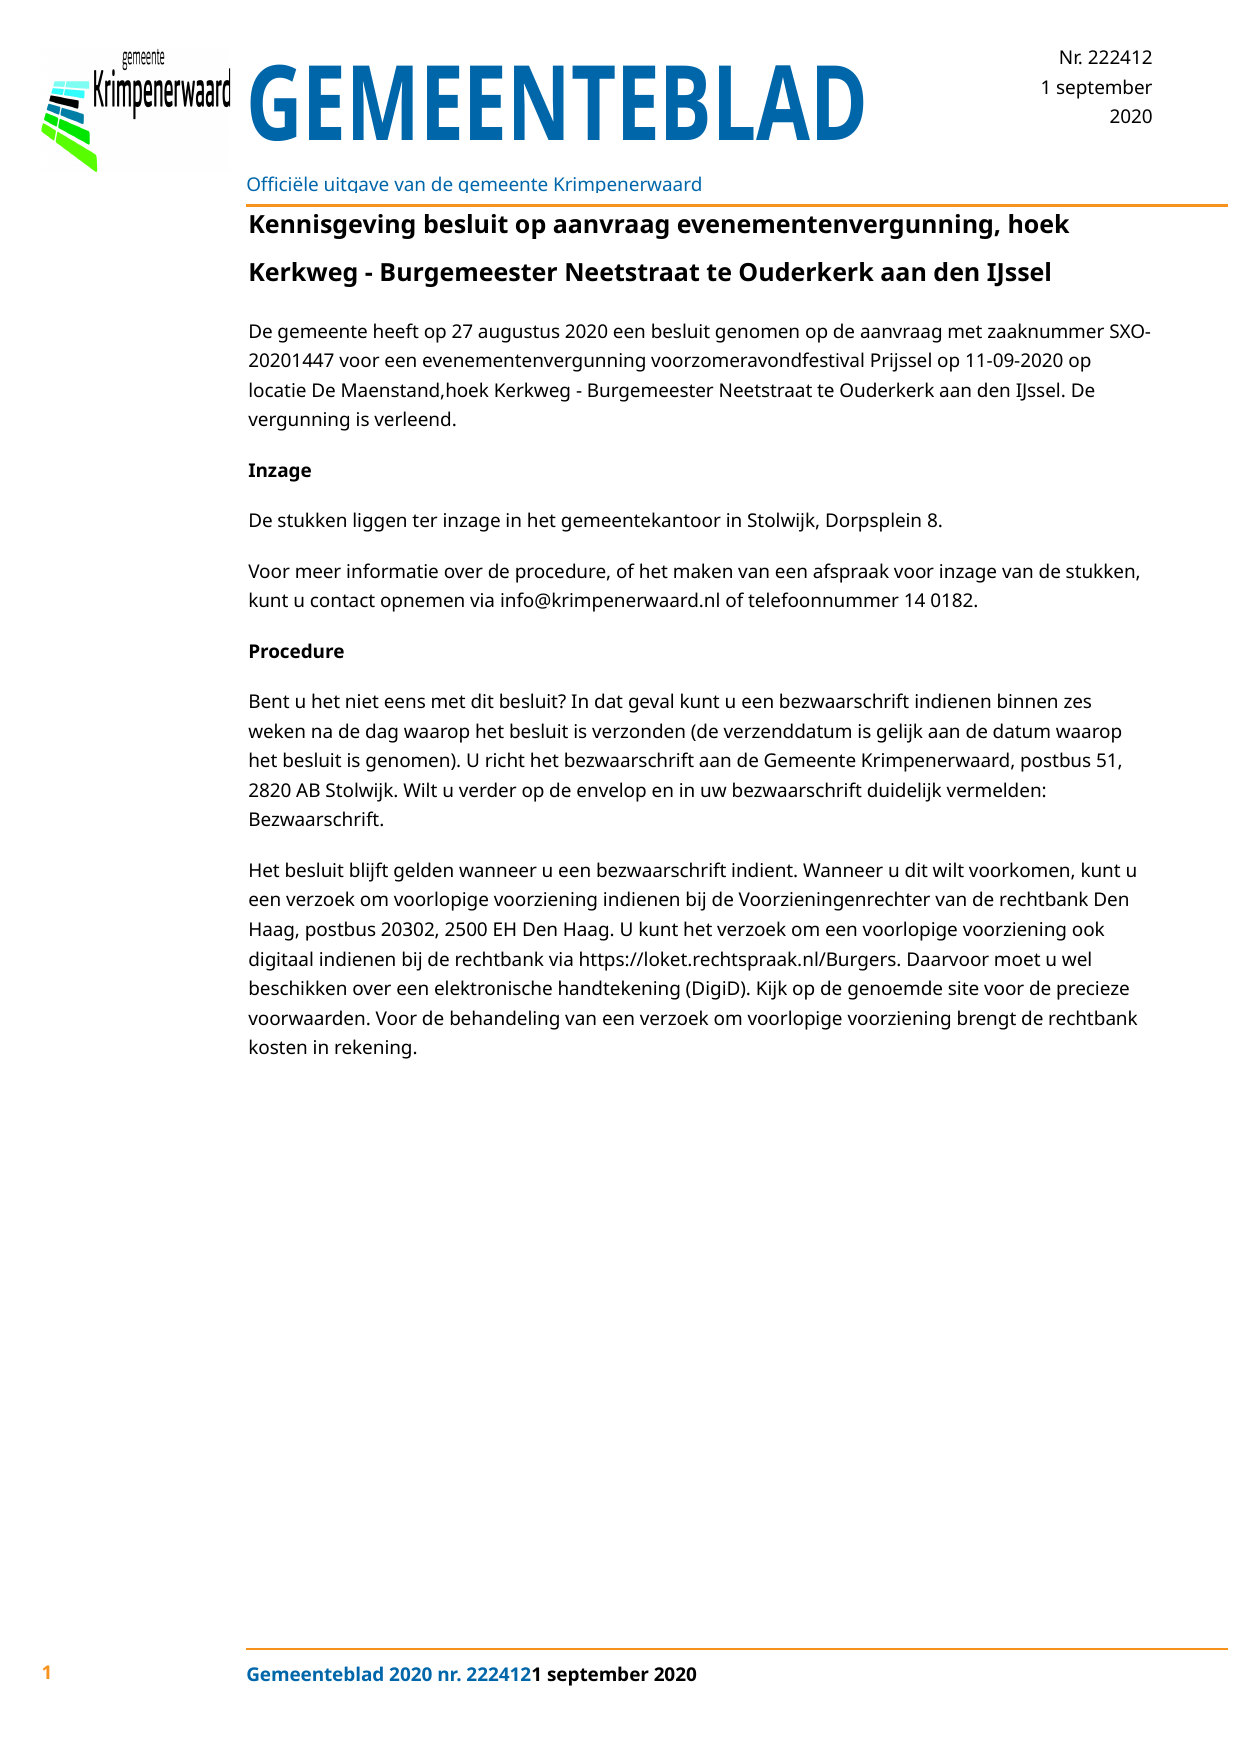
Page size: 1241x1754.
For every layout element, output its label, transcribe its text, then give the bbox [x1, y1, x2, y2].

text Kennisgeving besluit op aanvraag evenementenvergunning, hoek Kerkweg - Burgemeester Neetstraat te Ouderkerk aan den IJssel [248, 207, 1152, 288]
text Procedure [248, 638, 1152, 664]
text Inzage [248, 457, 1152, 483]
text Bent u het niet eens met dit besluit? In dat geval kunt u een bezwaarschrift indienen binnen zes weken na de dag waarop het besluit is verzonden (de verzenddatum is gelijk aan de datum waarop het besluit is genomen). U richt het bezwaarschrift aan de Gemeente Krimpenerwaard, postbus 51, 2820 AB Stolwijk. Wilt u verder op de envelop en in uw bezwaarschrift duidelijk vermelden: Bezwaarschrift. [248, 688, 1152, 832]
text Het besluit blijft gelden wanneer u een bezwaarschrift indient. Wanneer u dit wilt voorkomen, kunt u een verzoek om voorlopige voorziening indienen bij de Voorzieningenrechter van de rechtbank Den Haag, postbus 20302, 2500 EH Den Haag. U kunt het verzoek om een voorlopige voorziening ook digitaal indienen bij de rechtbank via https://loket.rechtspraak.nl/Burgers. Daarvoor moet u wel beschikken over een elektronische handtekening (DigiD). Kijk op de genoemde site voor de precieze voorwaarden. Voor de behandeling van een verzoek om voorlopige voorziening brengt de rechtbank kosten in rekening. [248, 857, 1152, 1060]
picture [41, 47, 231, 172]
text Voor meer informatie over de procedure, of het maken van een afspraak voor inzage van de stukken, kunt u contact opnemen via info@krimpenerwaard.nl of telefoonnummer 14 0182. [248, 558, 1152, 613]
text De gemeente heeft op 27 augustus 2020 een besluit genomen op de aanvraag met zaaknummer SXO-20201447 voor een evenementenvergunning voorzomeravondfestival Prijssel op 11-09-2020 op locatie De Maenstand,hoek Kerkweg - Burgemeester Neetstraat te Ouderkerk aan den IJssel. De vergunning is verleend. [248, 318, 1152, 432]
text De stukken liggen ter inzage in het gemeentekantoor in Stolwijk, Dorpsplein 8. [248, 507, 1152, 533]
